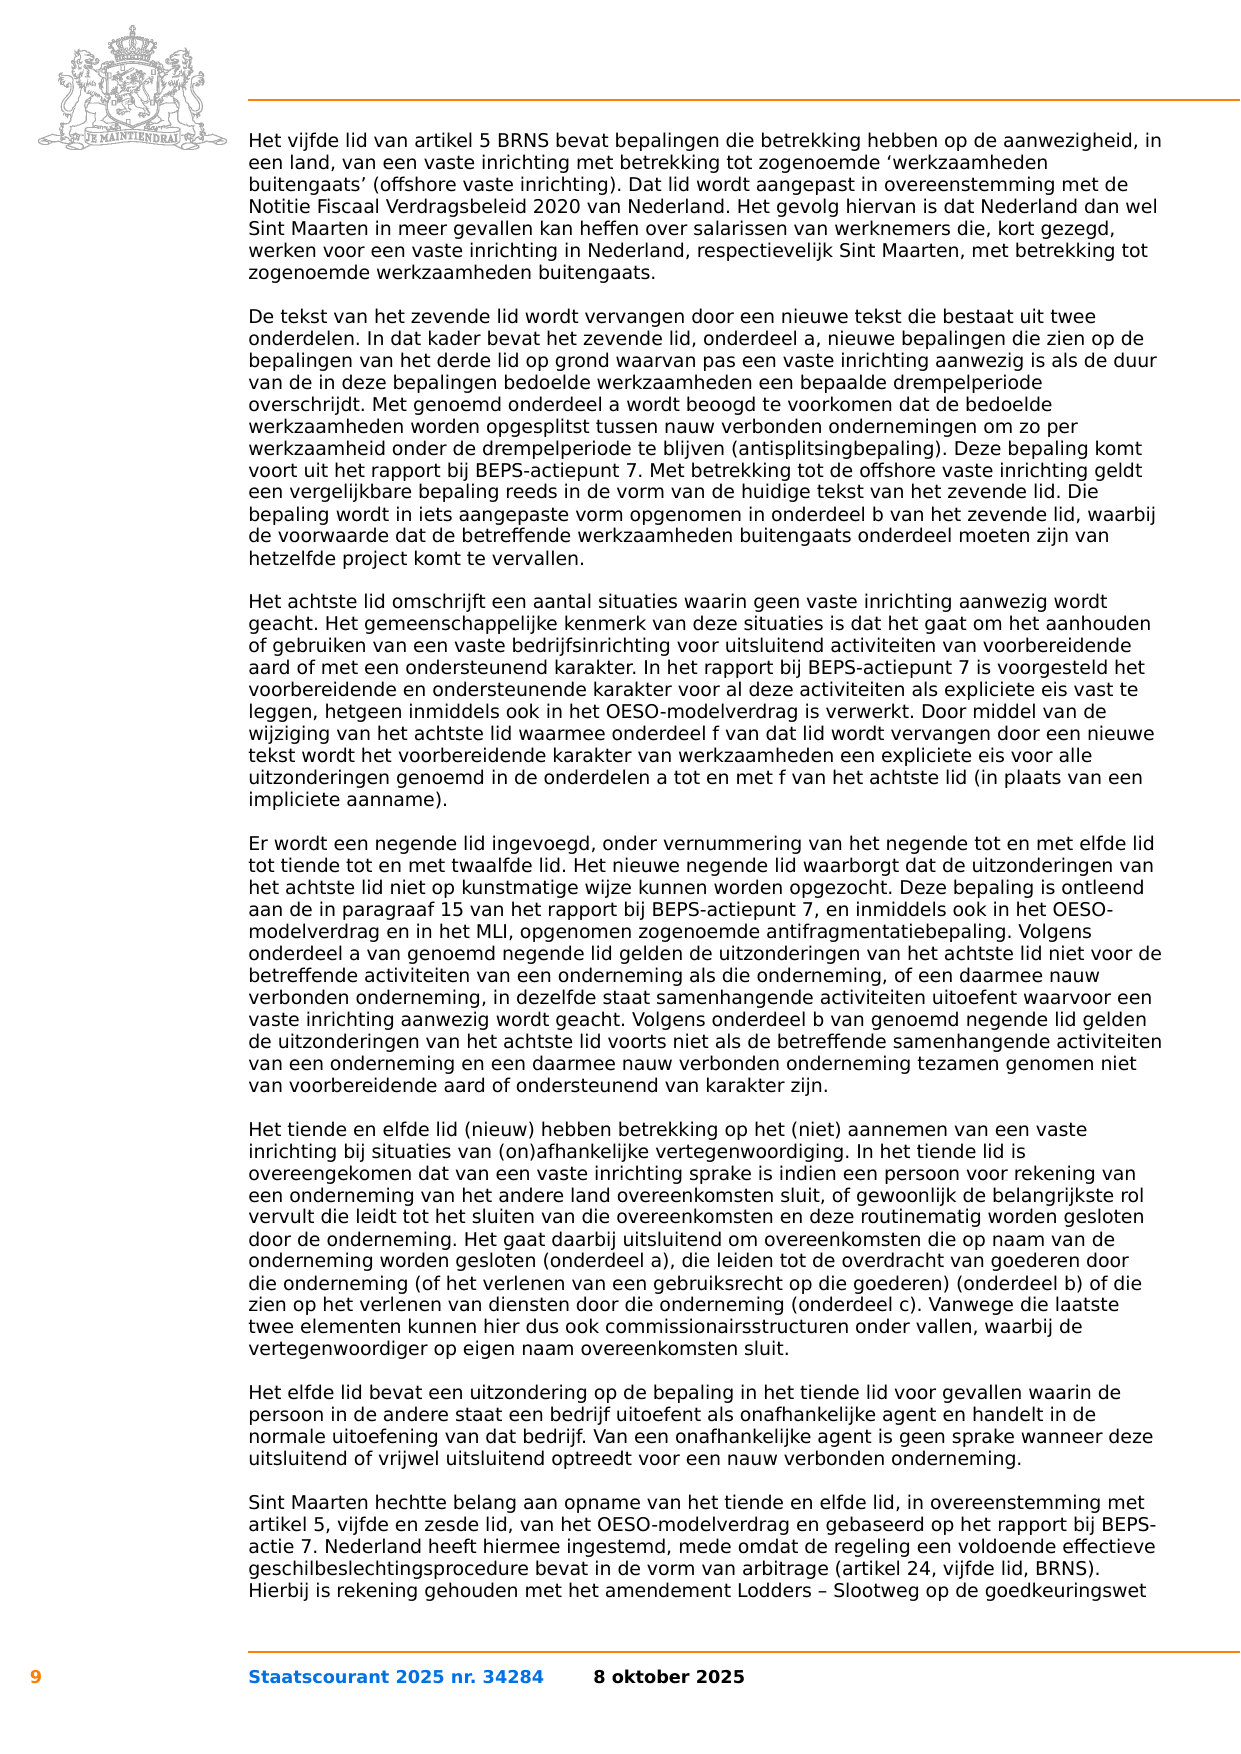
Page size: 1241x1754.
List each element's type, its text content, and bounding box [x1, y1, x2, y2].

text Sint Maarten hechtte belang aan opname van het tiende en elfde lid, in overeenstemming met artikel 5, vijfde en zesde lid, van het OESO-modelverdrag en gebaseerd op het rapport bij BEPS-actie 7. Nederland heeft hiermee ingestemd, mede omdat de regeling een voldoende effectieve geschilbeslechtingsprocedure bevat in de vorm van arbitrage (artikel 24, vijfde lid, BRNS). Hierbij is rekening gehouden met het amendement Lodders – Slootweg op de goedkeuringswet [248, 1492, 1163, 1602]
text Het elfde lid bevat een uitzondering op de bepaling in het tiende lid voor gevallen waarin de persoon in de andere staat een bedrijf uitoefent als onafhankelijke agent en handelt in de normale uitoefening van dat bedrijf. Van een onafhankelijke agent is geen sprake wanneer deze uitsluitend of vrijwel uitsluitend optreedt voor een nauw verbonden onderneming. [248, 1382, 1163, 1470]
text Er wordt een negende lid ingevoegd, onder vernummering van het negende tot en met elfde lid tot tiende tot en met twaalfde lid. Het nieuwe negende lid waarborgt dat de uitzonderingen van het achtste lid niet op kunstmatige wijze kunnen worden opgezocht. Deze bepaling is ontleend aan de in paragraaf 15 van het rapport bij BEPS-actiepunt 7, en inmiddels ook in het OESO-modelverdrag en in het MLI, opgenomen zogenoemde antifragmentatiebepaling. Volgens onderdeel a van genoemd negende lid gelden de uitzonderingen van het achtste lid niet voor de betreffende activiteiten van een onderneming als die onderneming, of een daarmee nauw verbonden onderneming, in dezelfde staat samenhangende activiteiten uitoefent waarvoor een vaste inrichting aanwezig wordt geacht. Volgens onderdeel b van genoemd negende lid gelden de uitzonderingen van het achtste lid voorts niet als de betreffende samenhangende activiteiten van een onderneming en een daarmee nauw verbonden onderneming tezamen genomen niet van voorbereidende aard of ondersteunend van karakter zijn. [248, 833, 1163, 1097]
text Het vijfde lid van artikel 5 BRNS bevat bepalingen die betrekking hebben op de aanwezigheid, in een land, van een vaste inrichting met betrekking tot zogenoemde ‘werkzaamheden buitengaats’ (offshore vaste inrichting). Dat lid wordt aangepast in overeenstemming met de Notitie Fiscaal Verdragsbeleid 2020 van Nederland. Het gevolg hiervan is dat Nederland dan wel Sint Maarten in meer gevallen kan heffen over salarissen van werknemers die, kort gezegd, werken voor een vaste inrichting in Nederland, respectievelijk Sint Maarten, met betrekking tot zogenoemde werkzaamheden buitengaats. [248, 130, 1163, 284]
text Het tiende en elfde lid (nieuw) hebben betrekking op het (niet) aannemen van een vaste inrichting bij situaties van (on)afhankelijke vertegenwoordiging. In het tiende lid is overeengekomen dat van een vaste inrichting sprake is indien een persoon voor rekening van een onderneming van het andere land overeenkomsten sluit, of gewoonlijk de belangrijkste rol vervult die leidt tot het sluiten van die overeenkomsten en deze routinematig worden gesloten door de onderneming. Het gaat daarbij uitsluitend om overeenkomsten die op naam van de onderneming worden gesloten (onderdeel a), die leiden tot de overdracht van goederen door die onderneming (of het verlenen van een gebruiksrecht op die goederen) (onderdeel b) of die zien op het verlenen van diensten door die onderneming (onderdeel c). Vanwege die laatste twee elementen kunnen hier dus ook commissionairsstructuren onder vallen, waarbij de vertegenwoordiger op eigen naam overeenkomsten sluit. [248, 1118, 1163, 1360]
picture [38, 25, 227, 150]
text Het achtste lid omschrijft een aantal situaties waarin geen vaste inrichting aanwezig wordt geacht. Het gemeenschappelijke kenmerk van deze situaties is dat het gaat om het aanhouden of gebruiken van een vaste bedrijfsinrichting voor uitsluitend activiteiten van voorbereidende aard of met een ondersteunend karakter. In het rapport bij BEPS-actiepunt 7 is voorgesteld het voorbereidende en ondersteunende karakter voor al deze activiteiten als expliciete eis vast te leggen, hetgeen inmiddels ook in het OESO-modelverdrag is verwerkt. Door middel van de wijziging van het achtste lid waarmee onderdeel f van dat lid wordt vervangen door een nieuwe tekst wordt het voorbereidende karakter van werkzaamheden een expliciete eis voor alle uitzonderingen genoemd in de onderdelen a tot en met f van het achtste lid (in plaats van een impliciete aanname). [248, 591, 1163, 811]
text De tekst van het zevende lid wordt vervangen door een nieuwe tekst die bestaat uit twee onderdelen. In dat kader bevat het zevende lid, onderdeel a, nieuwe bepalingen die zien op de bepalingen van het derde lid op grond waarvan pas een vaste inrichting aanwezig is als de duur van de in deze bepalingen bedoelde werkzaamheden een bepaalde drempelperiode overschrijdt. Met genoemd onderdeel a wordt beoogd te voorkomen dat de bedoelde werkzaamheden worden opgesplitst tussen nauw verbonden ondernemingen om zo per werkzaamheid onder de drempelperiode te blijven (antisplitsingbepaling). Deze bepaling komt voort uit het rapport bij BEPS-actiepunt 7. Met betrekking tot de offshore vaste inrichting geldt een vergelijkbare bepaling reeds in de vorm van de huidige tekst van het zevende lid. Die bepaling wordt in iets aangepaste vorm opgenomen in onderdeel b van het zevende lid, waarbij de voorwaarde dat de betreffende werkzaamheden buitengaats onderdeel moeten zijn van hetzelfde project komt te vervallen. [248, 306, 1163, 569]
